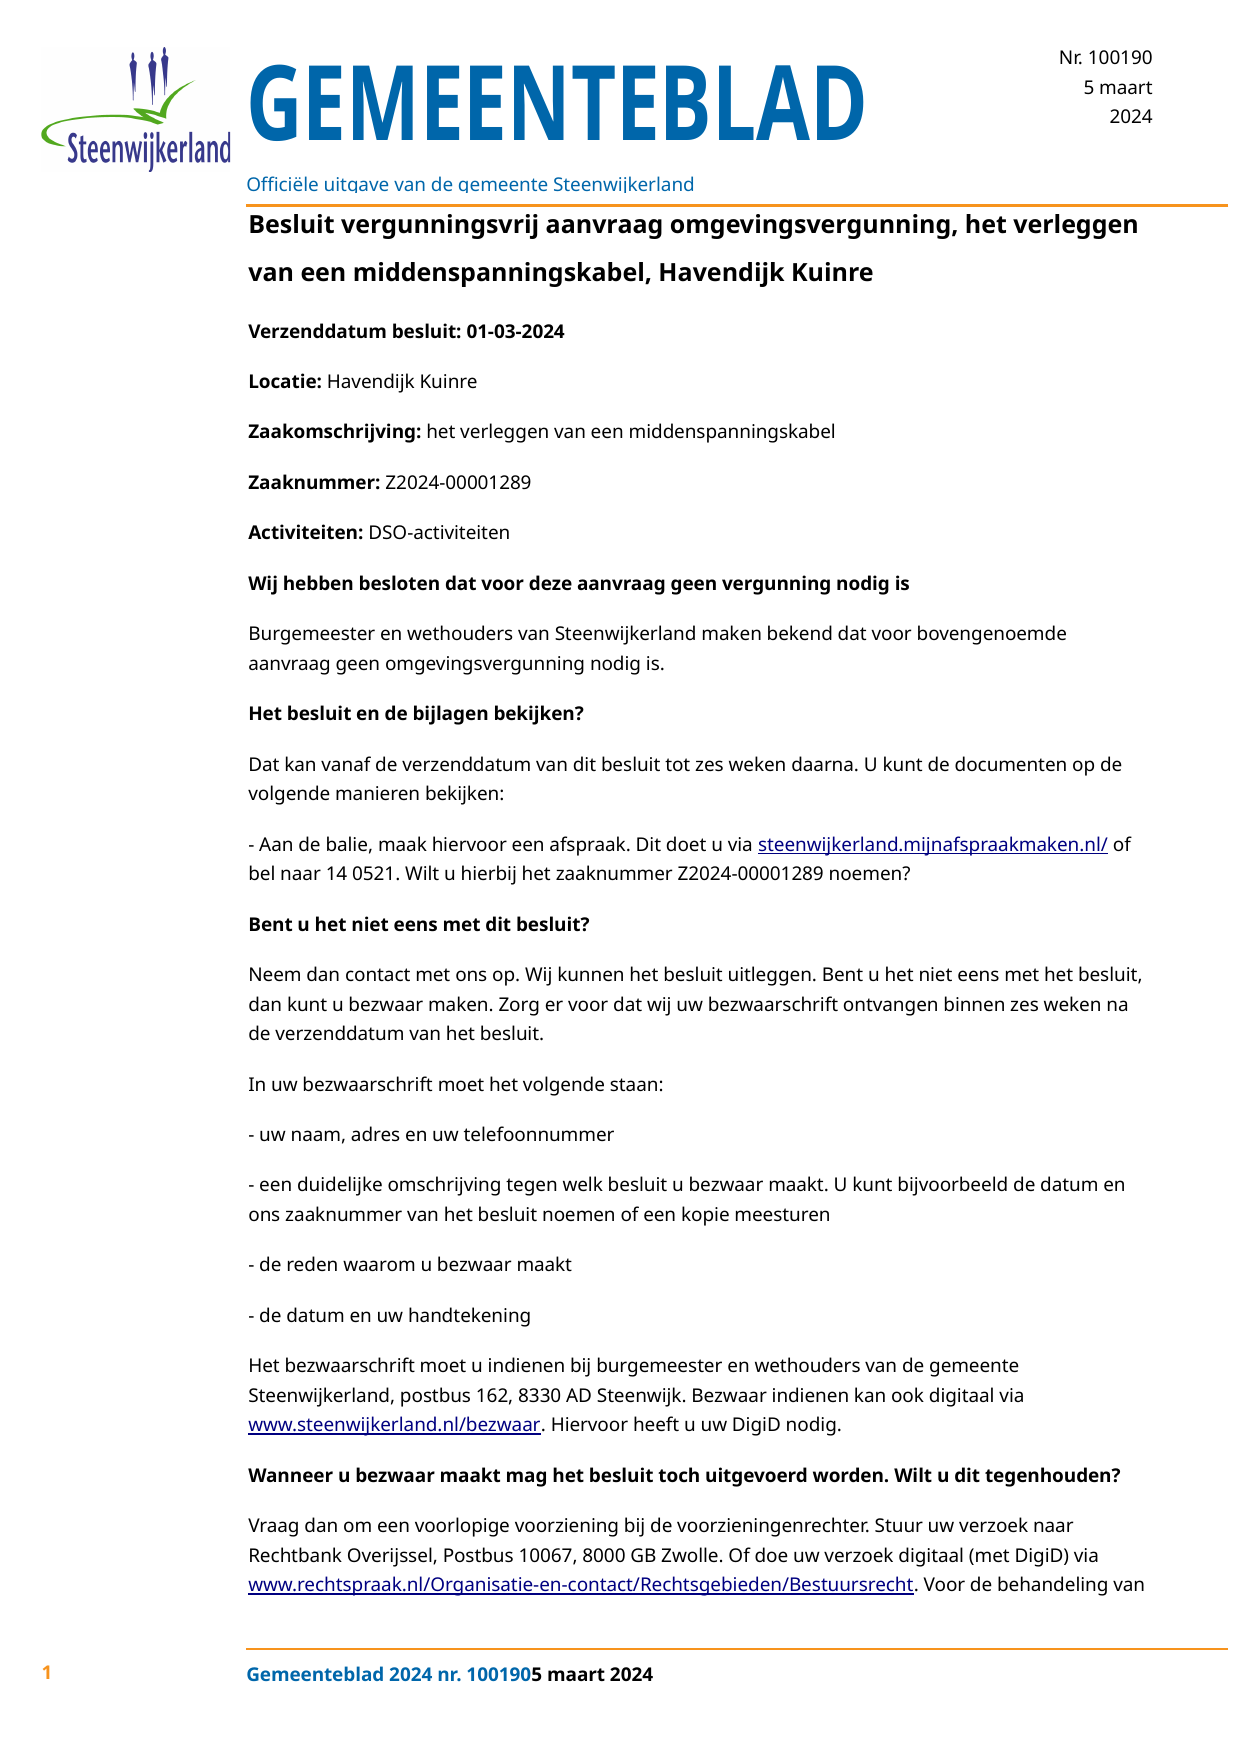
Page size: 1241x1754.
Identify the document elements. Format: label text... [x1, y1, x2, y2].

text Het bezwaarschrift moet u indienen bij burgemeester en wethouders van de gemeente Steenwijkerland, postbus 162, 8330 AD Steenwijk. Bezwaar indienen kan ook digitaal via www.steenwijkerland.nl/bezwaar. Hiervoor heeft u uw DigiD nodig. [248, 1352, 1152, 1437]
picture [41, 47, 231, 172]
text - Aan de balie, maak hiervoor een afspraak. Dit doet u via steenwijkerland.mijnafspraakmaken.nl/ of bel naar 14 0521. Wilt u hierbij het zaaknummer Z2024-00001289 noemen? [248, 831, 1152, 886]
text Vraag dan om een voorlopige voorziening bij de voorzieningenrechter. Stuur uw verzoek naar Rechtbank Overijssel, Postbus 10067, 8000 GB Zwolle. Of doe uw verzoek digitaal (met DigiD) via www.rechtspraak.nl/Organisatie-en-contact/Rechtsgebieden/Bestuursrecht. Voor de behandeling van [248, 1512, 1152, 1597]
text Wanneer u bezwaar maakt mag het besluit toch uitgevoerd worden. Wilt u dit tegenhouden? [248, 1462, 1152, 1488]
text Bent u het niet eens met dit besluit? [248, 911, 1152, 937]
text Locatie: Havendijk Kuinre [248, 368, 1152, 394]
text Zaakomschrijving: het verleggen van een middenspanningskabel [248, 419, 1152, 444]
text - de datum en uw handtekening [248, 1302, 1152, 1328]
text - de reden waarom u bezwaar maakt [248, 1252, 1152, 1277]
text Besluit vergunningsvrij aanvraag omgevingsvergunning, het verleggen van een middenspanningskabel, Havendijk Kuinre [248, 207, 1152, 288]
text Dat kan vanaf de verzenddatum van dit besluit tot zes weken daarna. U kunt de documenten op de volgende manieren bekijken: [248, 751, 1152, 806]
text Het besluit en de bijlagen bekijken? [248, 700, 1152, 726]
text Burgemeester en wethouders van Steenwijkerland maken bekend dat voor bovengenoemde aanvraag geen omgevingsvergunning nodig is. [248, 620, 1152, 676]
text Wij hebben besloten dat voor deze aanvraag geen vergunning nodig is [248, 570, 1152, 596]
text Activiteiten: DSO-activiteiten [248, 519, 1152, 545]
text Verzenddatum besluit: 01-03-2024 [248, 318, 1152, 344]
text Neem dan contact met ons op. Wij kunnen het besluit uitleggen. Bent u het niet eens met het besluit, dan kunt u bezwaar maken. Zorg er voor dat wij uw bezwaarschrift ontvangen binnen zes weken na de verzenddatum van het besluit. [248, 961, 1152, 1046]
text In uw bezwaarschrift moet het volgende staan: [248, 1071, 1152, 1097]
text - een duidelijke omschrijving tegen welk besluit u bezwaar maakt. U kunt bijvoorbeeld de datum en ons zaaknummer van het besluit noemen of een kopie meesturen [248, 1172, 1152, 1227]
text - uw naam, adres en uw telefoonnummer [248, 1121, 1152, 1147]
text Zaaknummer: Z2024-00001289 [248, 469, 1152, 495]
